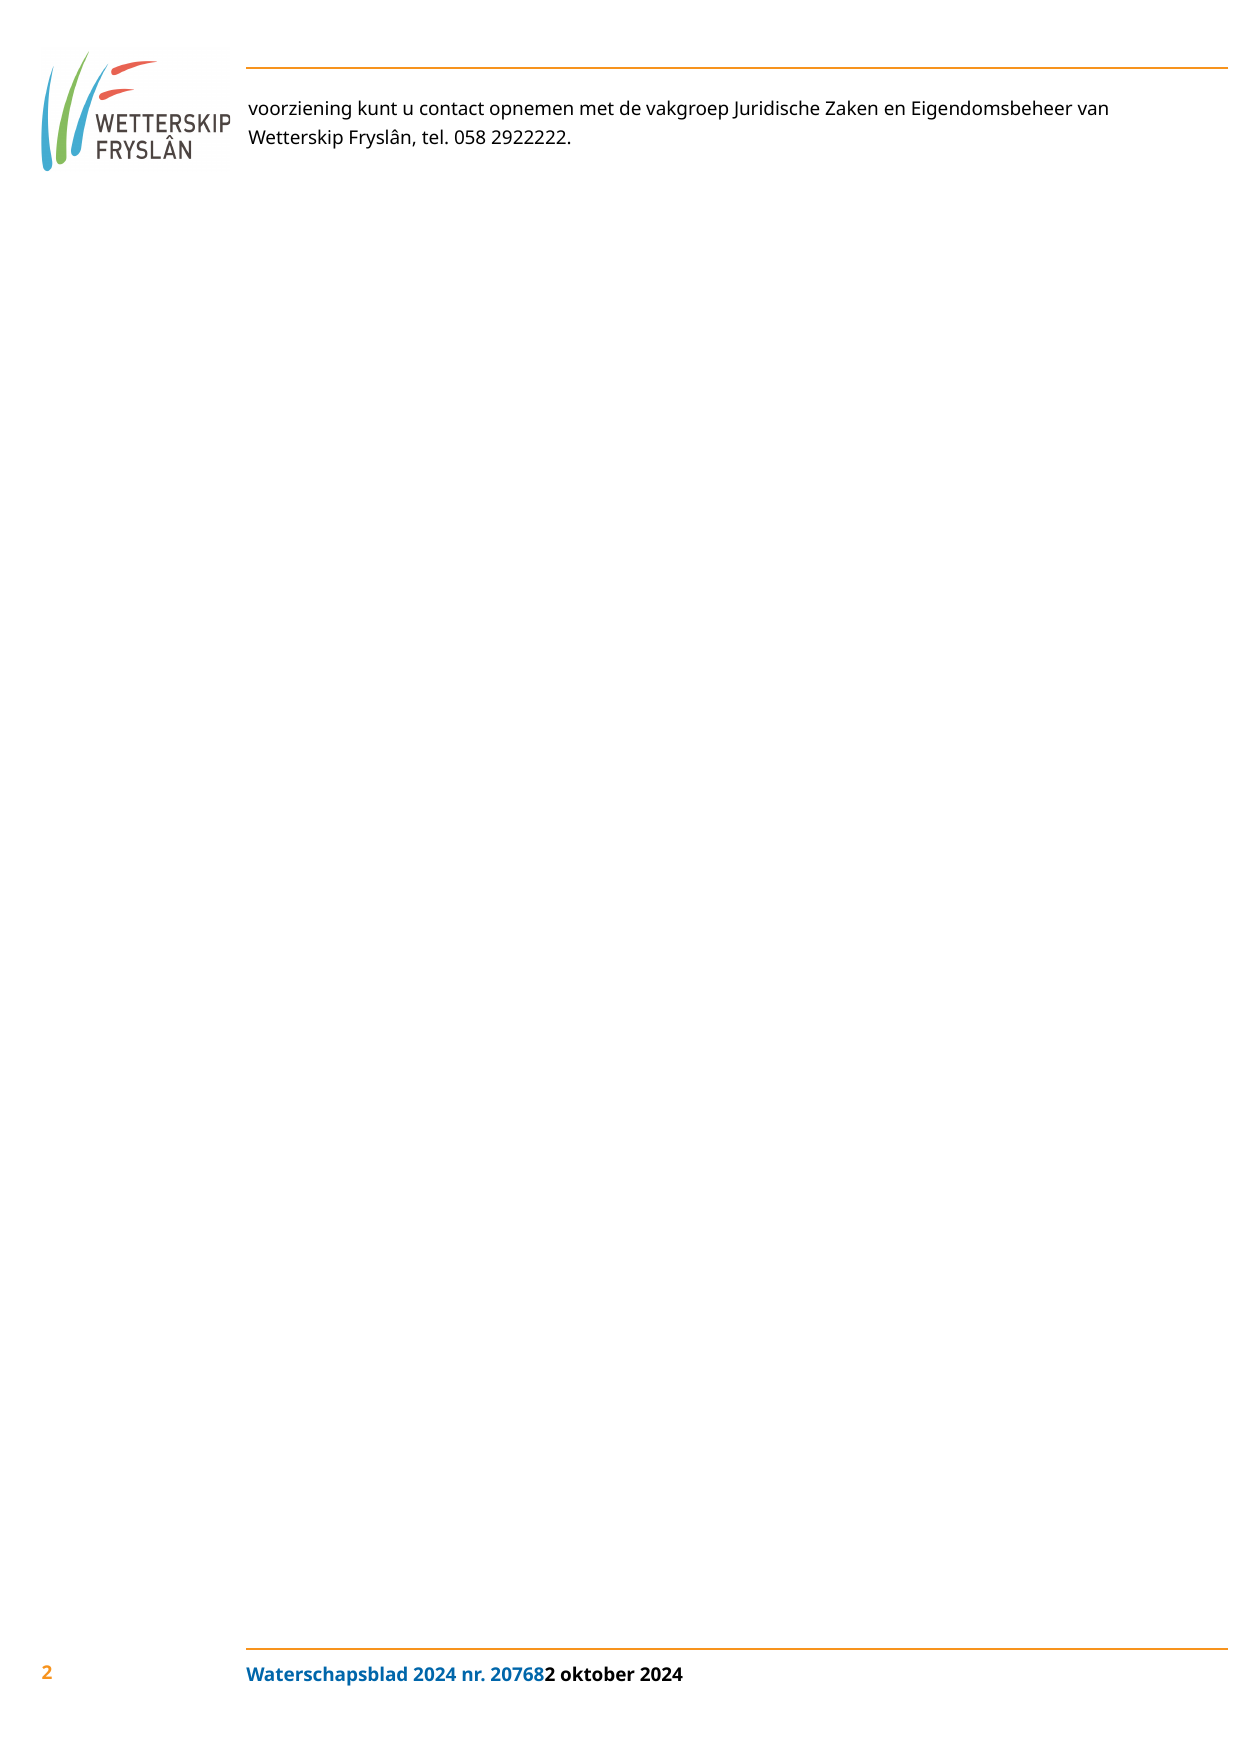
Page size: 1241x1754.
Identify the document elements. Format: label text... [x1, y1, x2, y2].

text voorziening kunt u contact opnemen met de vakgroep Juridische Zaken en Eigendomsbeheer van Wetterskip Fryslân, tel. 058 2922222. [248, 95, 1152, 150]
picture [41, 47, 231, 172]
